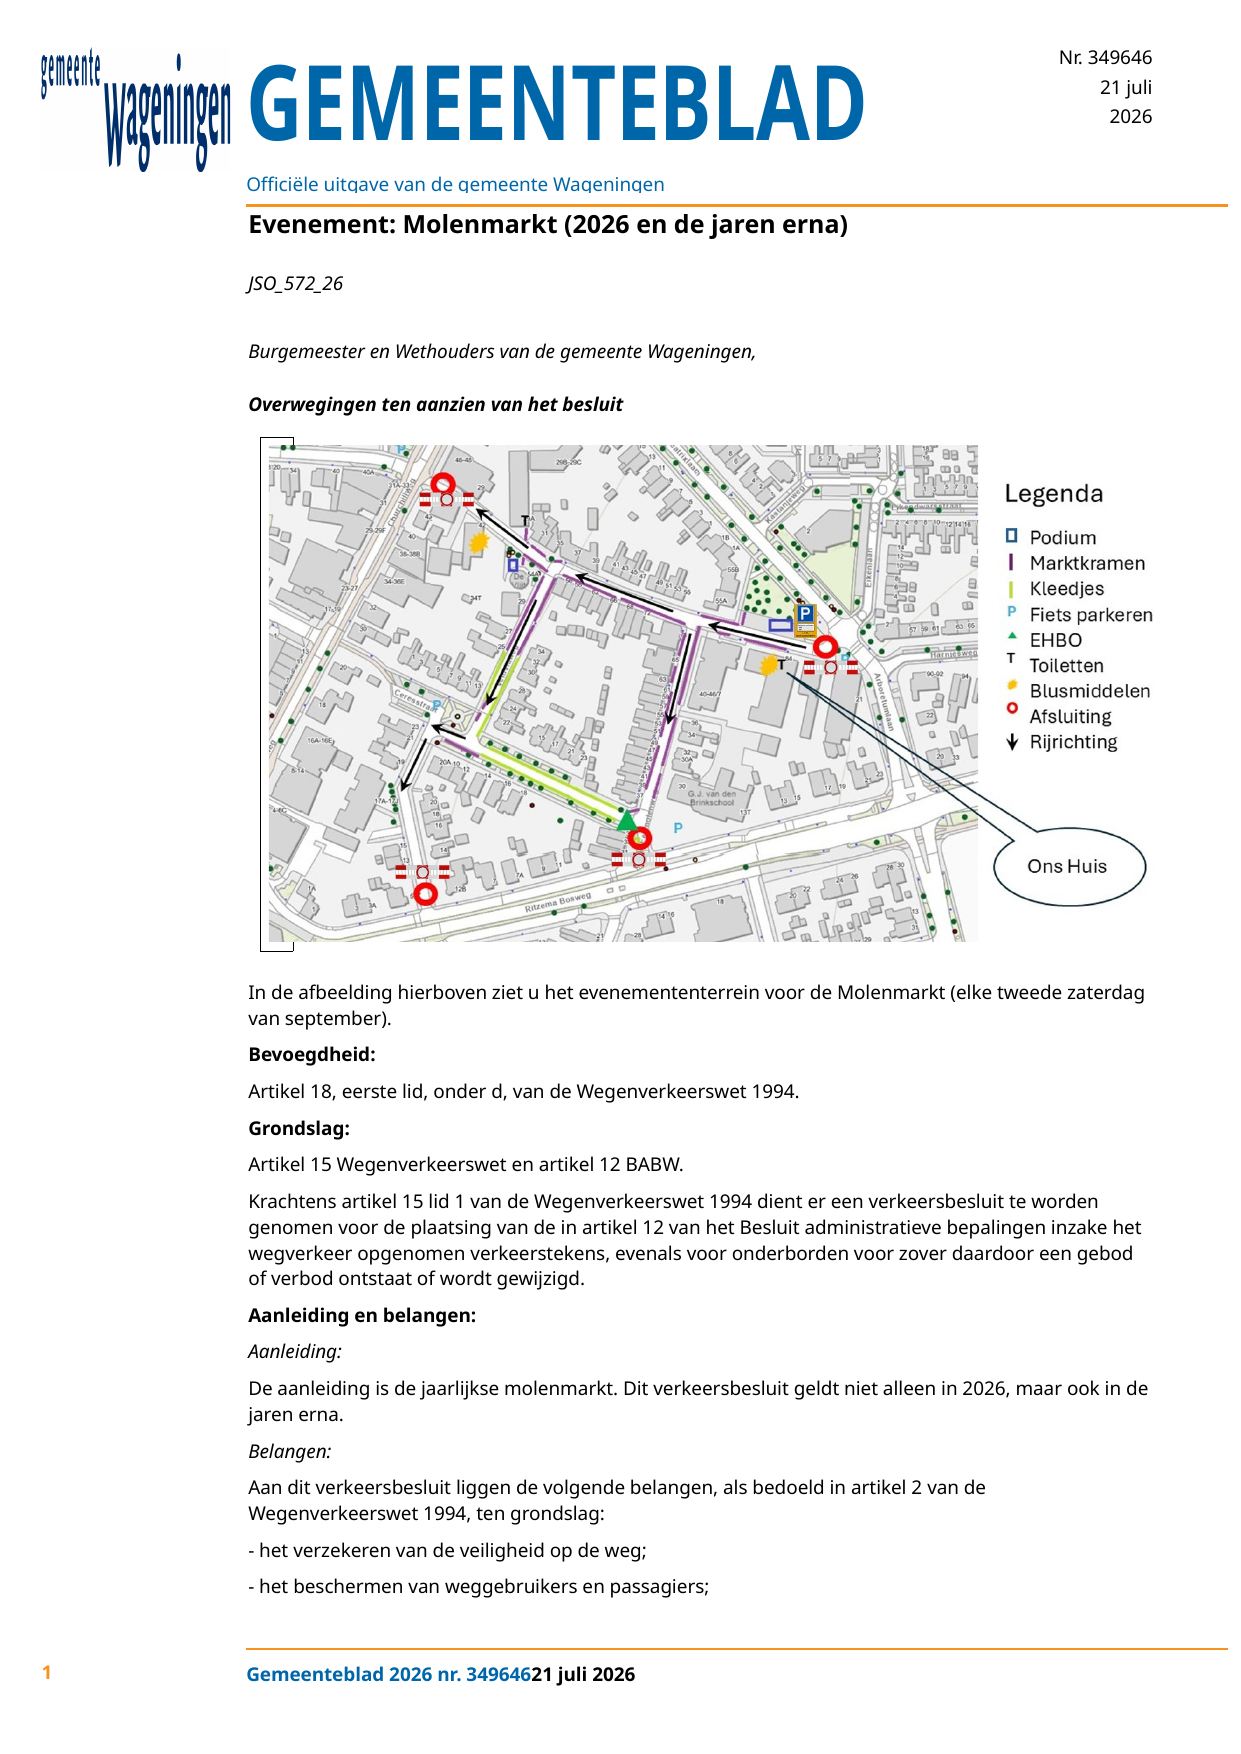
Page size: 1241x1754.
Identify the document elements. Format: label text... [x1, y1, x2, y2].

text In de afbeelding hierboven ziet u het evenemententerrein voor de Molenmarkt (elke tweede zaterdag van september). [248, 979, 1152, 1031]
text Aan dit verkeersbesluit liggen de volgende belangen, als bedoeld in artikel 2 van de Wegenverkeerswet 1994, ten grondslag: [248, 1474, 1152, 1526]
text Krachtens artikel 15 lid 1 van de Wegenverkeerswet 1994 dient er een verkeersbesluit te worden genomen voor de plaatsing van de in artikel 12 van het Besluit administratieve bepalingen inzake het wegverkeer opgenomen verkeerstekens, evenals voor onderborden voor zover daardoor een gebod of verbod ontstaat of wordt gewijzigd. [248, 1188, 1152, 1291]
text - het verzekeren van de veiligheid op de weg; [248, 1537, 1152, 1563]
text Overwegingen ten aanzien van het besluit [248, 391, 1152, 417]
text De aanleiding is de jaarlijkse molenmarkt. Dit verkeersbesluit geldt niet alleen in 2026, maar ook in de jaren erna. [248, 1375, 1152, 1427]
picture [41, 47, 231, 172]
text Evenement: Molenmarkt (2026 en de jaren erna) [248, 207, 1152, 241]
text Aanleiding en belangen: [248, 1302, 1152, 1328]
text - het beschermen van weggebruikers en passagiers; [248, 1573, 1152, 1599]
text Artikel 15 Wegenverkeerswet en artikel 12 BABW. [248, 1152, 1152, 1177]
text Artikel 18, eerste lid, onder d, van de Wegenverkeerswet 1994. [248, 1078, 1152, 1104]
picture [268, 445, 1155, 942]
text Burgemeester en Wethouders van de gemeente Wageningen, [248, 338, 1152, 364]
text JSO_572_26 [248, 270, 1152, 296]
text Aanleiding: [248, 1339, 1152, 1364]
text Bevoegdheid: [248, 1042, 1152, 1067]
text Belangen: [248, 1438, 1152, 1463]
text Grondslag: [248, 1115, 1152, 1141]
